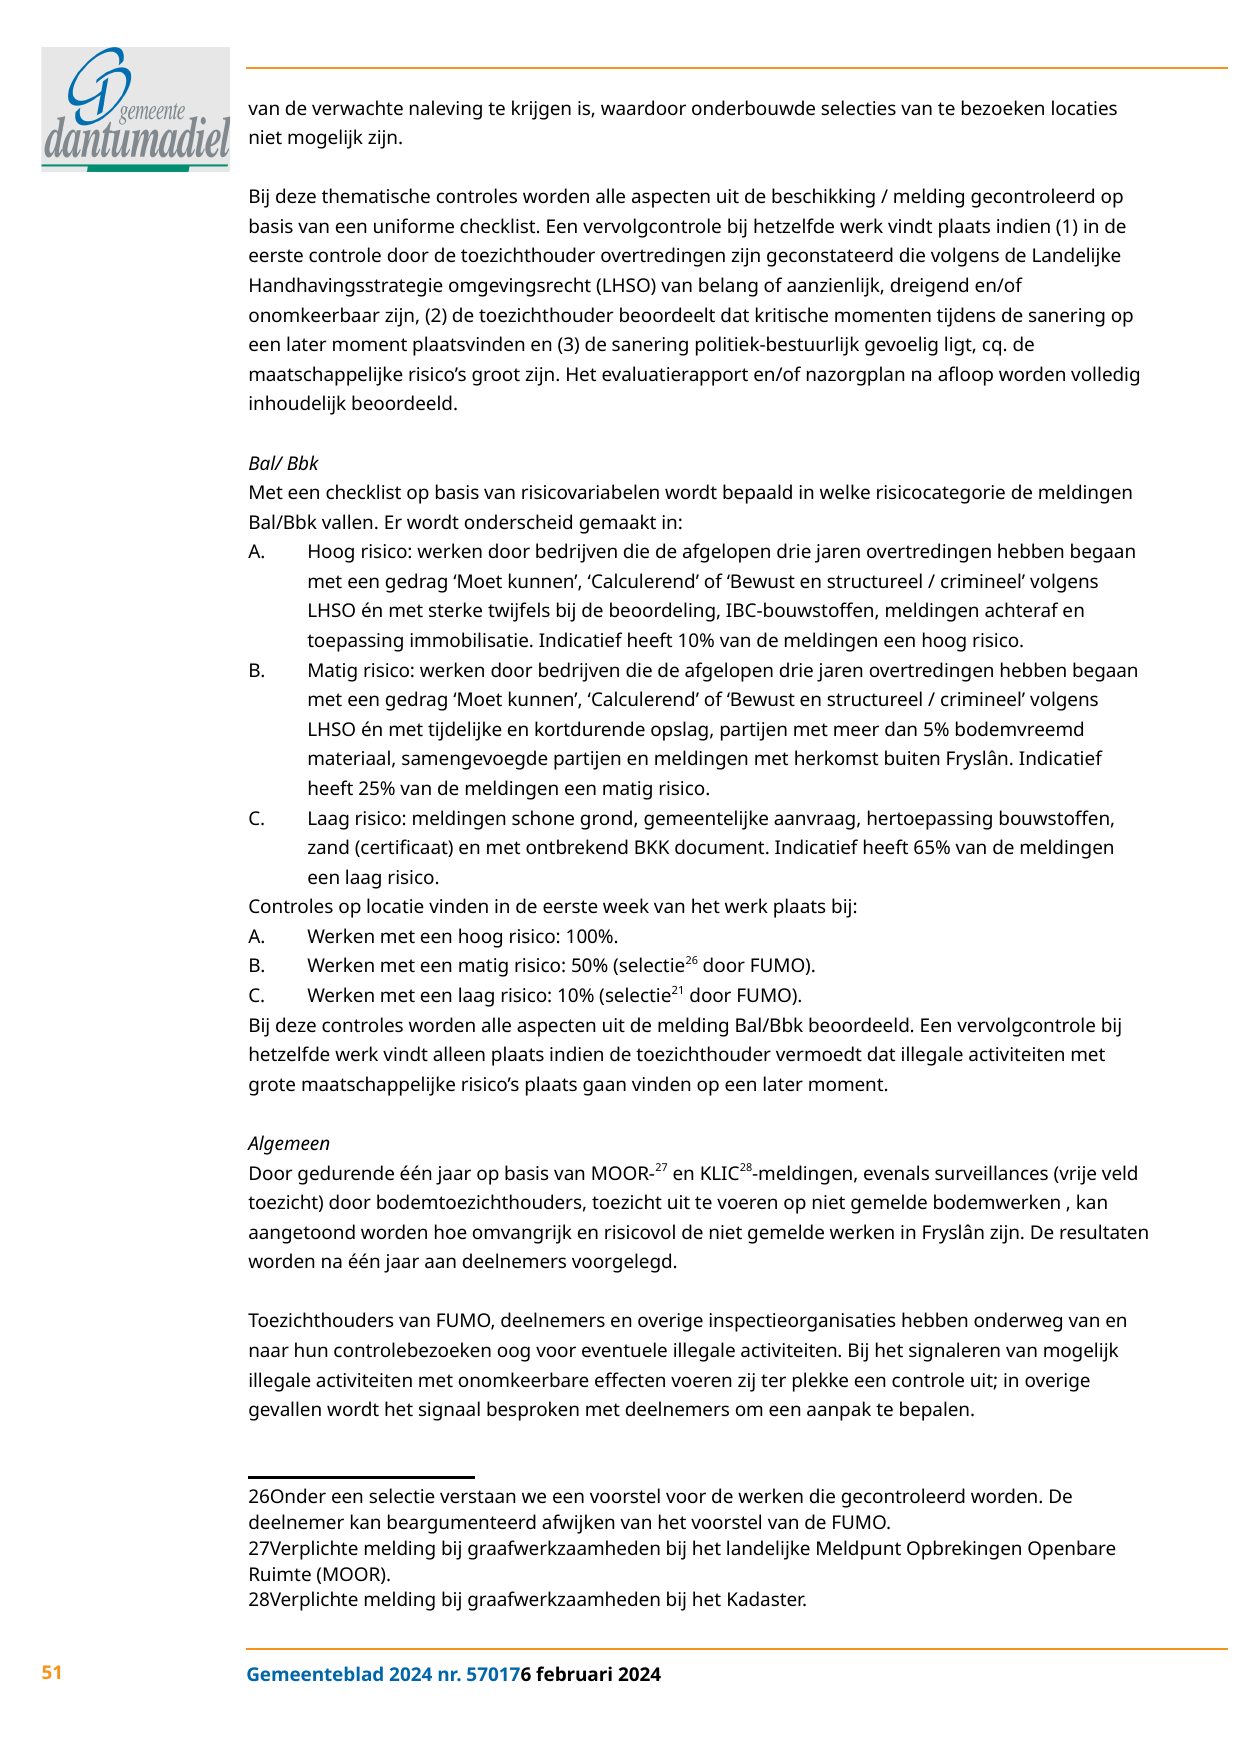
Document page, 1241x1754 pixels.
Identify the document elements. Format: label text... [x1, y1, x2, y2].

list Werken met een hoog risico: 100%. [248, 923, 1152, 949]
list Hoog risico: werken door bedrijven die de afgelopen drie jaren overtredingen hebben begaan met een gedrag ‘Moet kunnen’, ‘Calculerend’ of ‘Bewust en structureel / crimineel’ volgens LHSO én met sterke twijfels bij de beoordeling, IBC-bouwstoffen, meldingen achteraf en toepassing immobilisatie. Indicatief heeft 10% van de meldingen een hoog risico. [248, 538, 1152, 653]
list Matig risico: werken door bedrijven die de afgelopen drie jaren overtredingen hebben begaan met een gedrag ‘Moet kunnen’, ‘Calculerend’ of ‘Bewust en structureel / crimineel’ volgens LHSO én met tijdelijke en kortdurende opslag, partijen met meer dan 5% bodemvreemd materiaal, samengevoegde partijen en meldingen met herkomst buiten Fryslân. Indicatief heeft 25% van de meldingen een matig risico. [248, 657, 1152, 801]
text van de verwachte naleving te krijgen is, waardoor onderbouwde selecties van te bezoeken locaties niet mogelijk zijn. [248, 95, 1152, 150]
list Onder een selectie verstaan we een voorstel voor de werken die gecontroleerd worden. De deelnemer kan beargumenteerd afwijken van het voorstel van de FUMO. [248, 1483, 1152, 1535]
list Laag risico: meldingen schone grond, gemeentelijke aanvraag, hertoepassing bouwstoffen, zand (certificaat) en met ontbrekend BKK document. Indicatief heeft 65% van de meldingen een laag risico. [248, 805, 1152, 890]
text Verplichte melding bij graafwerkzaamheden bij het landelijke Meldpunt Opbrekingen Openbare Ruimte (MOOR). [248, 1535, 1152, 1586]
text Bij deze controles worden alle aspecten uit de melding Bal/Bbk beoordeeld. Een vervolgcontrole bij hetzelfde werk vindt alleen plaats indien de toezichthouder vermoedt dat illegale activiteiten met grote maatschappelijke risico’s plaats gaan vinden op een later moment. [248, 1012, 1152, 1097]
list Werken met een matig risico: 50% (selectie door FUMO). [248, 953, 1152, 978]
text Met een checklist op basis van risicovariabelen wordt bepaald in welke risicocategorie de meldingen Bal/Bbk vallen. Er wordt onderscheid gemaakt in: [248, 479, 1152, 535]
picture [41, 47, 231, 172]
text Door gedurende één jaar op basis van MOOR- en KLIC-meldingen, evenals surveillances (vrije veld toezicht) door bodemtoezichthouders, toezicht uit te voeren op niet gemelde bodemwerken , kan aangetoond worden hoe omvangrijk en risicovol de niet gemelde werken in Fryslân zijn. De resultaten worden na één jaar aan deelnemers voorgelegd. [248, 1160, 1152, 1274]
text Toezichthouders van FUMO, deelnemers en overige inspectieorganisaties hebben onderweg van en naar hun controlebezoeken oog voor eventuele illegale activiteiten. Bij het signaleren van mogelijk illegale activiteiten met onomkeerbare effecten voeren zij ter plekke een controle uit; in overige gevallen wordt het signaal besproken met deelnemers om een aanpak te bepalen. [248, 1308, 1152, 1422]
list Werken met een laag risico: 10% (selectie21 door FUMO). [248, 982, 1152, 1008]
text Algemeen [248, 1130, 1152, 1156]
text Bij deze thematische controles worden alle aspecten uit de beschikking / melding gecontroleerd op basis van een uniforme checklist. Een vervolgcontrole bij hetzelfde werk vindt plaats indien (1) in de eerste controle door de toezichthouder overtredingen zijn geconstateerd die volgens de Landelijke Handhavingsstrategie omgevingsrecht (LHSO) van belang of aanzienlijk, dreigend en/of onomkeerbaar zijn, (2) de toezichthouder beoordeelt dat kritische momenten tijdens de sanering op een later moment plaatsvinden en (3) de sanering politiek-bestuurlijk gevoelig ligt, cq. de maatschappelijke risico’s groot zijn. Het evaluatierapport en/of nazorgplan na afloop worden volledig inhoudelijk beoordeeld. [248, 183, 1152, 416]
text Verplichte melding bij graafwerkzaamheden bij het Kadaster. [248, 1586, 1152, 1612]
text Bal/ Bbk [248, 450, 1152, 476]
text Controles op locatie vinden in de eerste week van het werk plaats bij: [248, 893, 1152, 919]
